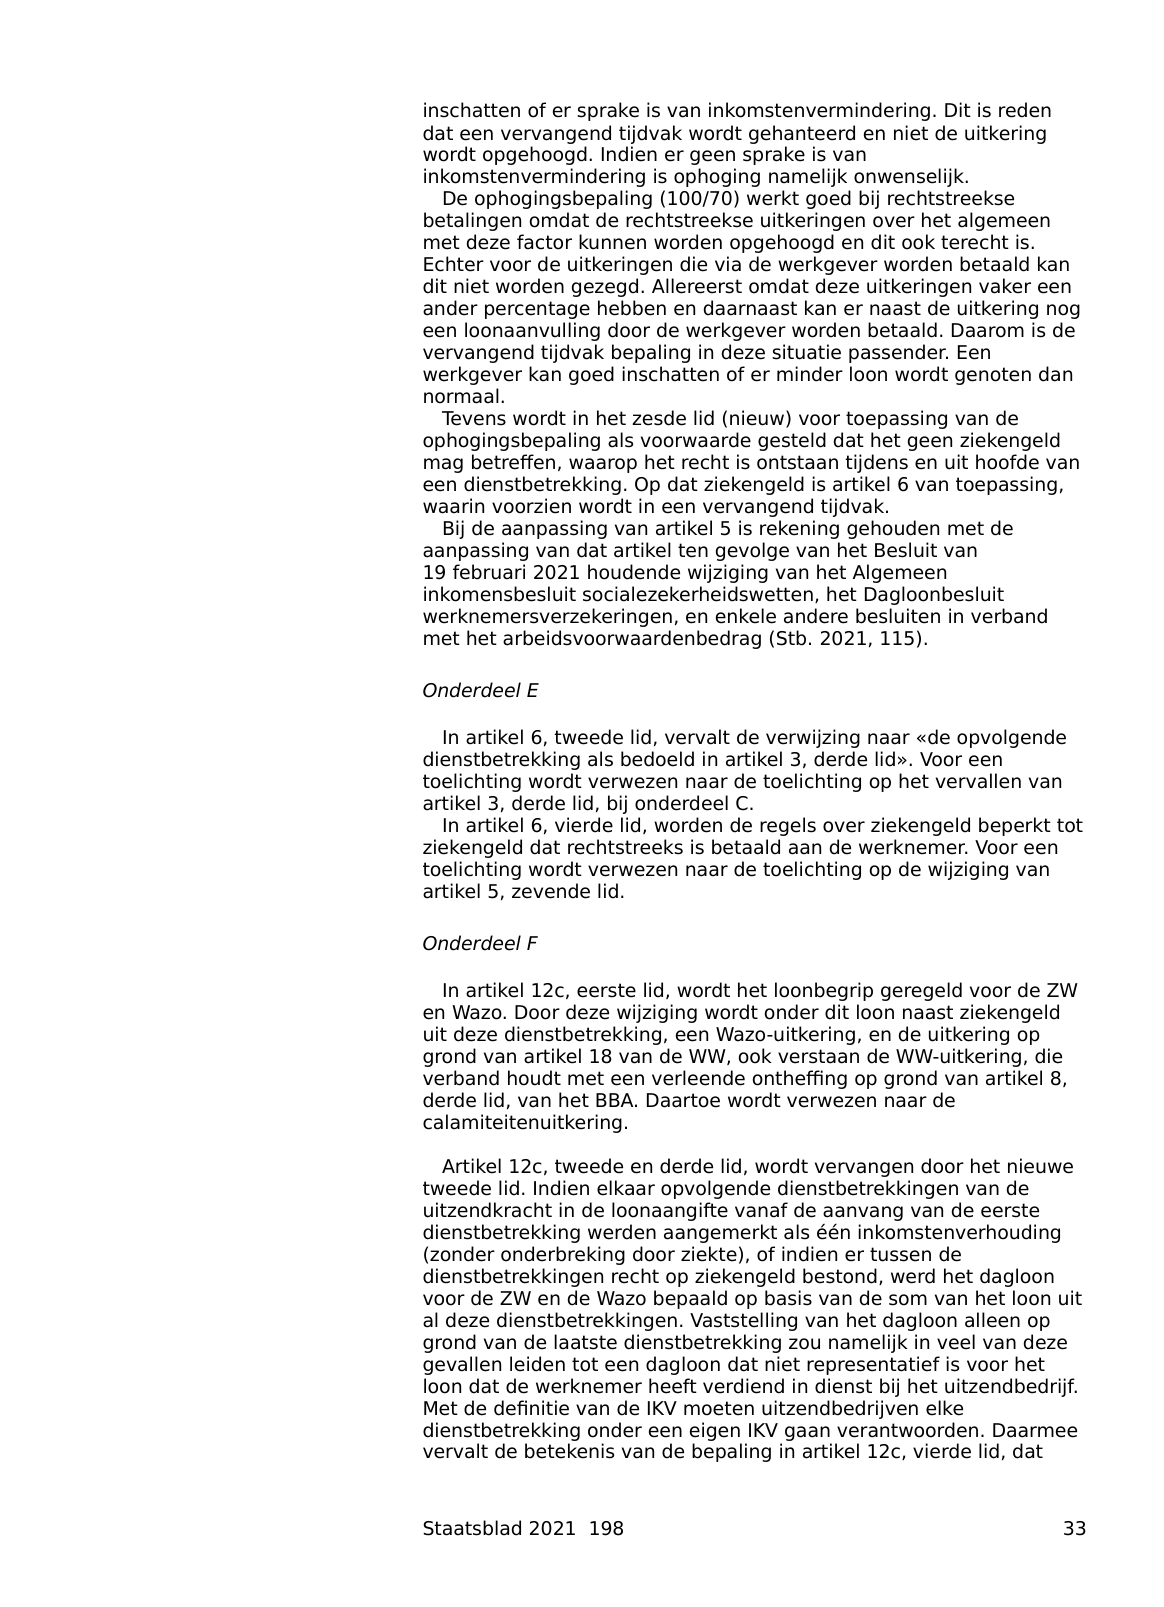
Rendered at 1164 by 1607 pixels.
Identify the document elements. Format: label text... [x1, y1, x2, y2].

text De ophogingsbepaling (100/70) werkt goed bij rechtstreekse betalingen omdat de rechtstreekse uitkeringen over het algemeen met deze factor kunnen worden opgehoogd en dit ook terecht is. Echter voor de uitkeringen die via de werkgever worden betaald kan dit niet worden gezegd. Allereerst omdat deze uitkeringen vaker een ander percentage hebben en daarnaast kan er naast de uitkering nog een loonaanvulling door de werkgever worden betaald. Daarom is de vervangend tijdvak bepaling in deze situatie passender. Een werkgever kan goed inschatten of er minder loon wordt genoten dan normaal. [422, 188, 1087, 408]
text In artikel 6, vierde lid, worden de regels over ziekengeld beperkt tot ziekengeld dat rechtstreeks is betaald aan de werknemer. Voor een toelichting wordt verwezen naar de toelichting op de wijziging van artikel 5, zevende lid. [422, 815, 1087, 903]
text inschatten of er sprake is van inkomstenvermindering. Dit is reden dat een vervangend tijdvak wordt gehanteerd en niet de uitkering wordt opgehoogd. Indien er geen sprake is van inkomstenvermindering is ophoging namelijk onwenselijk. [422, 100, 1087, 188]
subtitle Onderdeel E [422, 680, 1087, 702]
text In artikel 6, tweede lid, vervalt de verwijzing naar «de opvolgende dienstbetrekking als bedoeld in artikel 3, derde lid». Voor een toelichting wordt verwezen naar de toelichting op het vervallen van artikel 3, derde lid, bij onderdeel C. [422, 727, 1087, 815]
text Artikel 12c, tweede en derde lid, wordt vervangen door het nieuwe tweede lid. Indien elkaar opvolgende dienstbetrekkingen van de uitzendkracht in de loonaangifte vanaf de aanvang van de eerste dienstbetrekking werden aangemerkt als één inkomstenverhouding (zonder onderbreking door ziekte), of indien er tussen de dienstbetrekkingen recht op ziekengeld bestond, werd het dagloon voor de ZW en de Wazo bepaald op basis van de som van het loon uit al deze dienstbetrekkingen. Vaststelling van het dagloon alleen op grond van de laatste dienstbetrekking zou namelijk in veel van deze gevallen leiden tot een dagloon dat niet representatief is voor het loon dat de werknemer heeft verdiend in dienst bij het uitzendbedrijf. Met de definitie van de IKV moeten uitzendbedrijven elke dienstbetrekking onder een eigen IKV gaan verantwoorden. Daarmee vervalt de betekenis van de bepaling in artikel 12c, vierde lid, dat [422, 1156, 1087, 1463]
text In artikel 12c, eerste lid, wordt het loonbegrip geregeld voor de ZW en Wazo. Door deze wijziging wordt onder dit loon naast ziekengeld uit deze dienstbetrekking, een Wazo-uitkering, en de uitkering op grond van artikel 18 van de WW, ook verstaan de WW-uitkering, die verband houdt met een verleende ontheffing op grond van artikel 8, derde lid, van het BBA. Daartoe wordt verwezen naar de calamiteitenuitkering. [422, 980, 1087, 1133]
text Tevens wordt in het zesde lid (nieuw) voor toepassing van de ophogingsbepaling als voorwaarde gesteld dat het geen ziekengeld mag betreffen, waarop het recht is ontstaan tijdens en uit hoofde van een dienstbetrekking. Op dat ziekengeld is artikel 6 van toepassing, waarin voorzien wordt in een vervangend tijdvak. [422, 408, 1087, 518]
text Bij de aanpassing van artikel 5 is rekening gehouden met de aanpassing van dat artikel ten gevolge van het Besluit van 19 februari 2021 houdende wijziging van het Algemeen inkomensbesluit socialezekerheidswetten, het Dagloonbesluit werknemersverzekeringen, en enkele andere besluiten in verband met het arbeidsvoorwaardenbedrag (Stb. 2021, 115). [422, 518, 1087, 650]
subtitle Onderdeel F [422, 933, 1087, 955]
